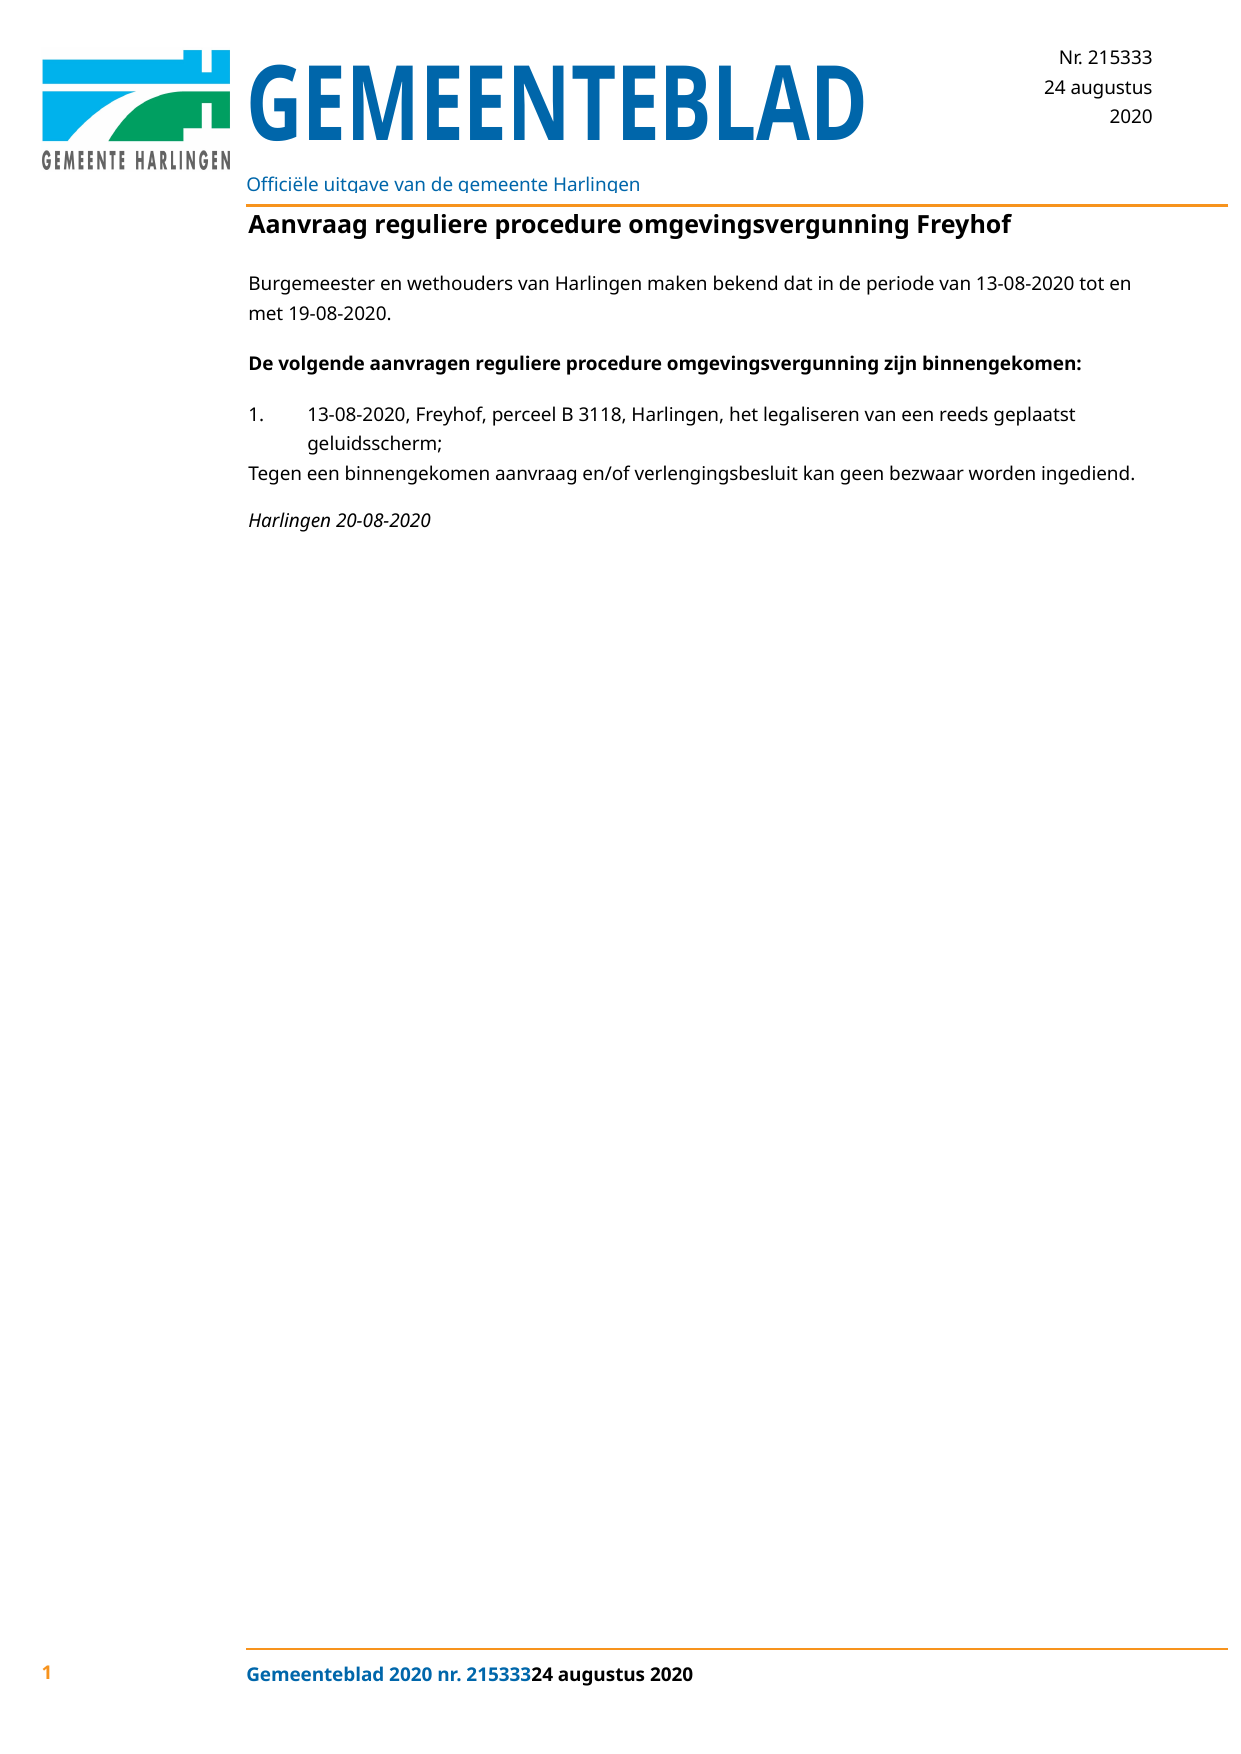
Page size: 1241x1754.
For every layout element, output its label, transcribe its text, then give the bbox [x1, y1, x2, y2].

text De volgende aanvragen reguliere procedure omgevingsvergunning zijn binnengekomen: [248, 350, 1152, 376]
text Harlingen 20-08-2020 [248, 508, 1152, 533]
text Aanvraag reguliere procedure omgevingsvergunning Freyhof [248, 207, 1152, 241]
text Burgemeester en wethouders van Harlingen maken bekend dat in de periode van 13-08-2020 tot en met 19-08-2020. [248, 270, 1152, 326]
list 13-08-2020, Freyhof, perceel B 3118, Harlingen, het legaliseren van een reeds geplaatst geluidsscherm; [248, 401, 1152, 456]
picture [41, 47, 231, 172]
text Tegen een binnengekomen aanvraag en/of verlengingsbesluit kan geen bezwaar worden ingediend. [248, 460, 1152, 486]
